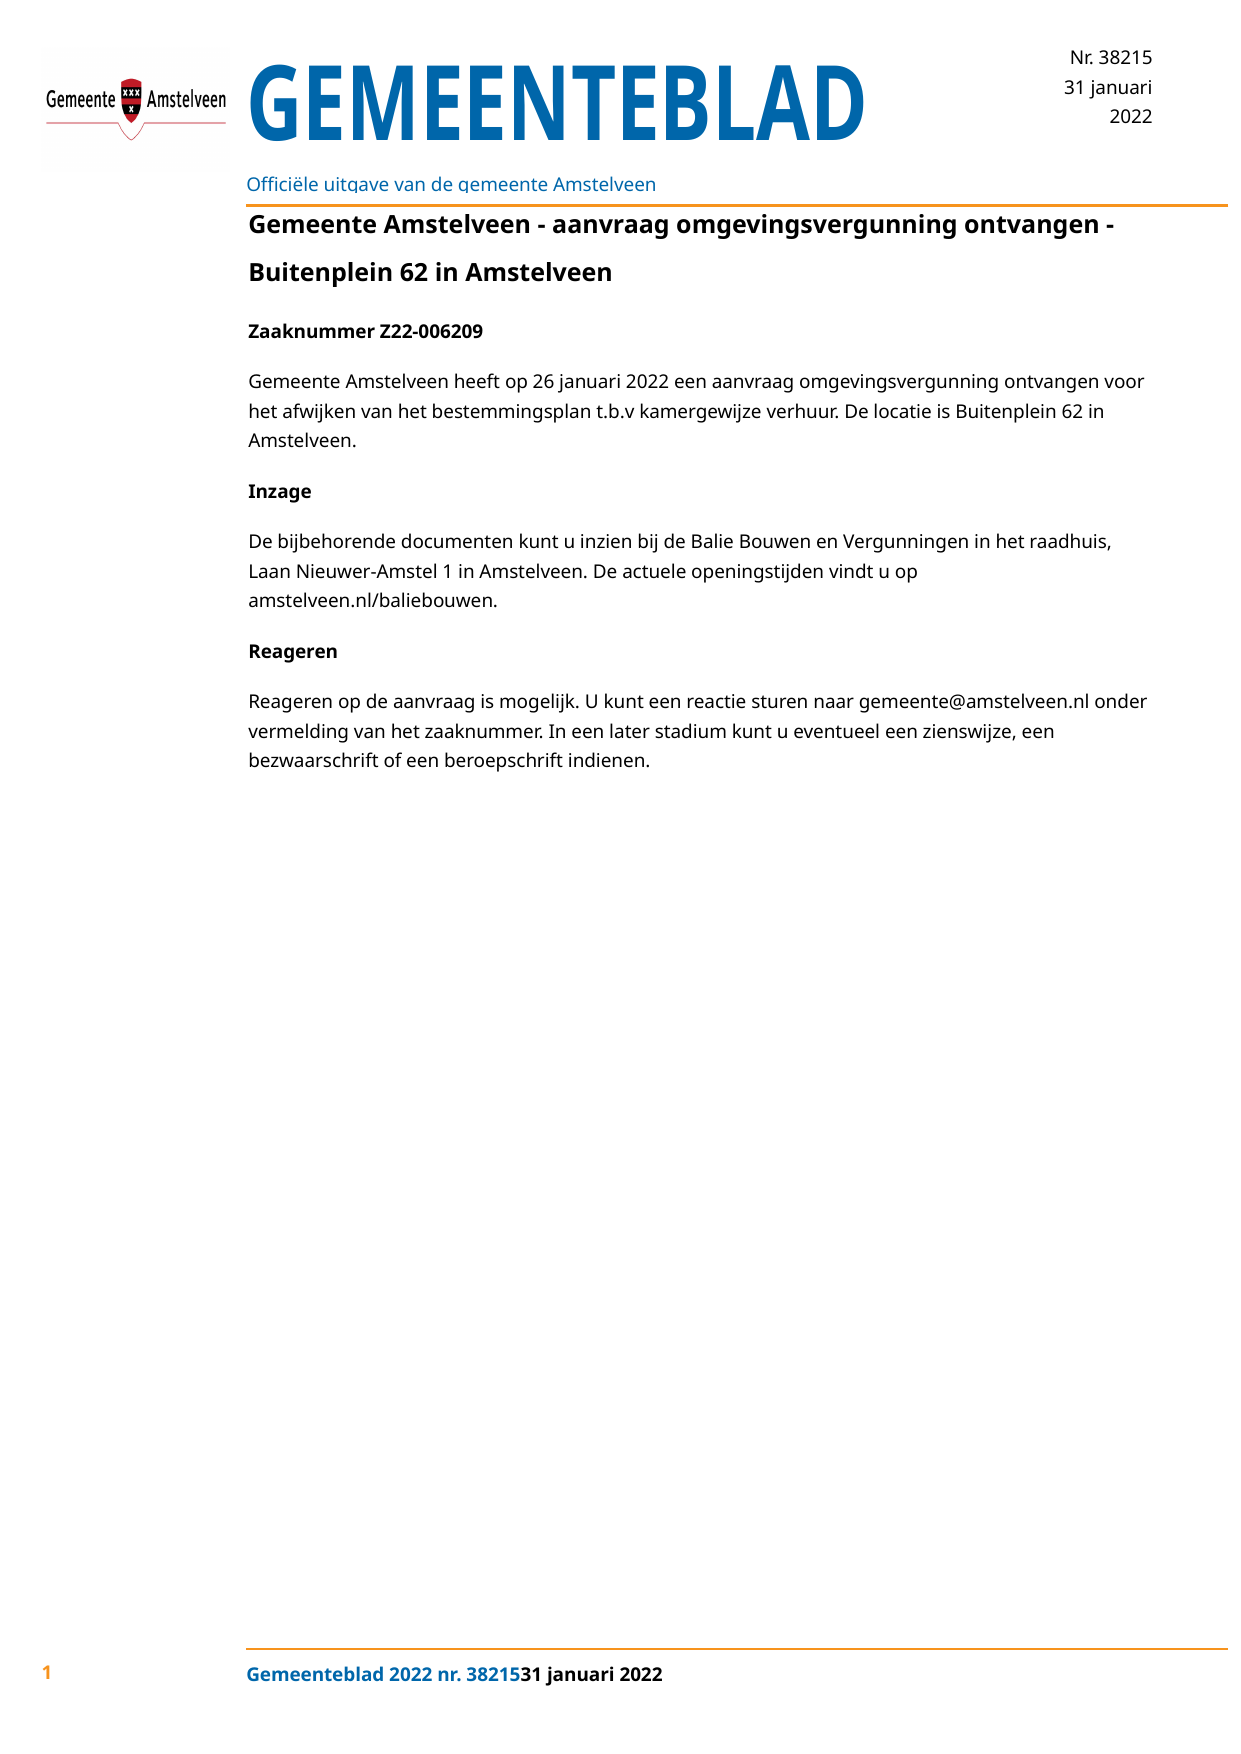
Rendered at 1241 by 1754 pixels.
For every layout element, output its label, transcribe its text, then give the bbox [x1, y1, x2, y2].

text Inzage [248, 478, 1152, 504]
picture [41, 47, 231, 172]
text De bijbehorende documenten kunt u inzien bij de Balie Bouwen en Vergunningen in het raadhuis, Laan Nieuwer-Amstel 1 in Amstelveen. De actuele openingstijden vindt u op amstelveen.nl/baliebouwen. [248, 528, 1152, 613]
text Zaaknummer Z22-006209 [248, 318, 1152, 344]
text Reageren [248, 638, 1152, 664]
text Gemeente Amstelveen heeft op 26 januari 2022 een aanvraag omgevingsvergunning ontvangen voor het afwijken van het bestemmingsplan t.b.v kamergewijze verhuur. De locatie is Buitenplein 62 in Amstelveen. [248, 368, 1152, 453]
text Gemeente Amstelveen - aanvraag omgevingsvergunning ontvangen - Buitenplein 62 in Amstelveen [248, 207, 1152, 288]
text Reageren op de aanvraag is mogelijk. U kunt een reactie sturen naar gemeente@amstelveen.nl onder vermelding van het zaaknummer. In een later stadium kunt u eventueel een zienswijze, een bezwaarschrift of een beroepschrift indienen. [248, 688, 1152, 773]
